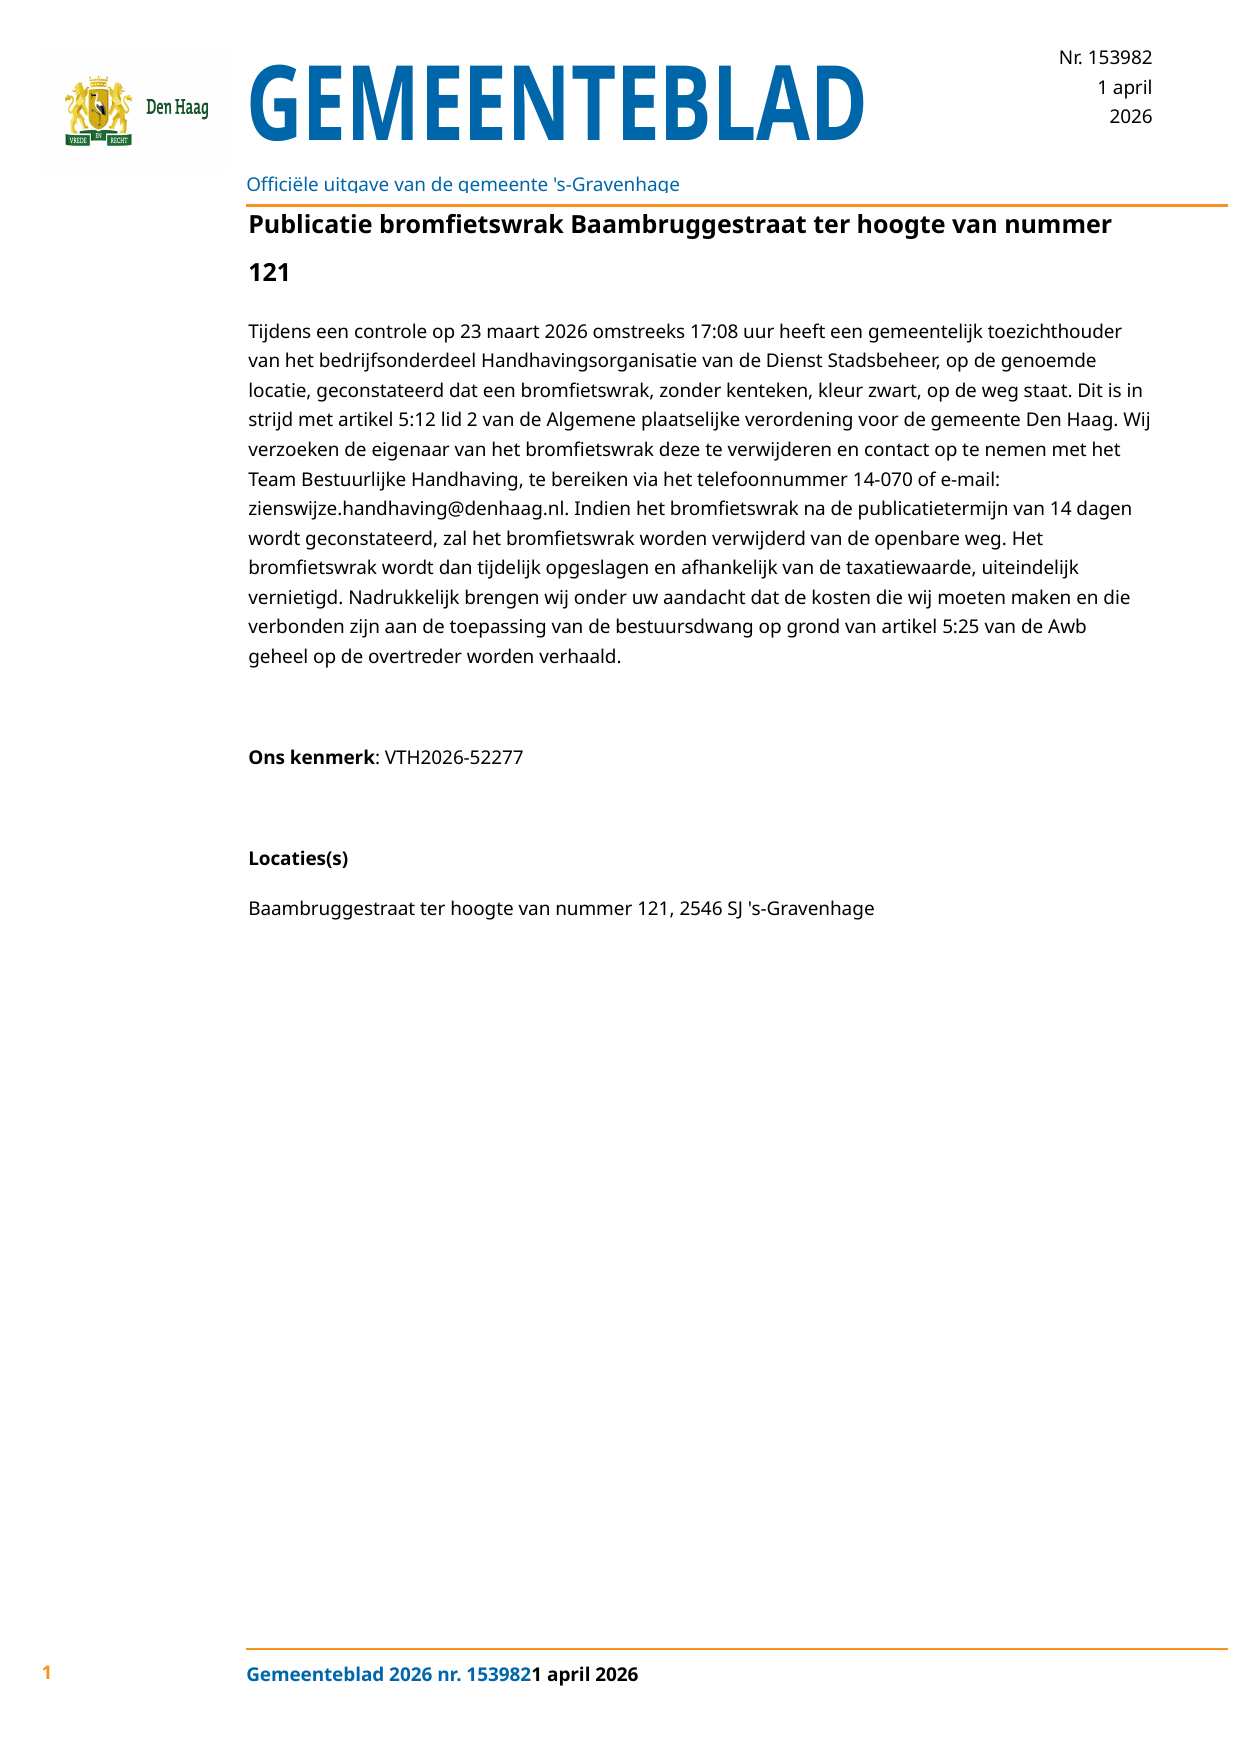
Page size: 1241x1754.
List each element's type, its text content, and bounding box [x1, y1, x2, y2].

text Tijdens een controle op 23 maart 2026 omstreeks 17:08 uur heeft een gemeentelijk toezichthouder van het bedrijfsonderdeel Handhavingsorganisatie van de Dienst Stadsbeheer, op de genoemde locatie, geconstateerd dat een bromfietswrak, zonder kenteken, kleur zwart, op de weg staat. Dit is in strijd met artikel 5:12 lid 2 van de Algemene plaatselijke verordening voor de gemeente Den Haag. Wij verzoeken de eigenaar van het bromfietswrak deze te verwijderen en contact op te nemen met het Team Bestuurlijke Handhaving, te bereiken via het telefoonnummer 14-070 of e-mail: zienswijze.handhaving@denhaag.nl. Indien het bromfietswrak na de publicatietermijn van 14 dagen wordt geconstateerd, zal het bromfietswrak worden verwijderd van de openbare weg. Het bromfietswrak wordt dan tijdelijk opgeslagen en afhankelijk van de taxatiewaarde, uiteindelijk vernietigd. Nadrukkelijk brengen wij onder uw aandacht dat de kosten die wij moeten maken en die verbonden zijn aan de toepassing van de bestuursdwang op grond van artikel 5:25 van de Awb geheel op de overtreder worden verhaald. [248, 318, 1152, 669]
picture [41, 47, 231, 172]
text Ons kenmerk: VTH2026-52277 [248, 744, 1152, 770]
text Locaties(s) [248, 845, 1152, 871]
text Publicatie bromfietswrak Baambruggestraat ter hoogte van nummer 121 [248, 207, 1152, 288]
text Baambruggestraat ter hoogte van nummer 121, 2546 SJ 's-Gravenhage [248, 895, 1152, 921]
